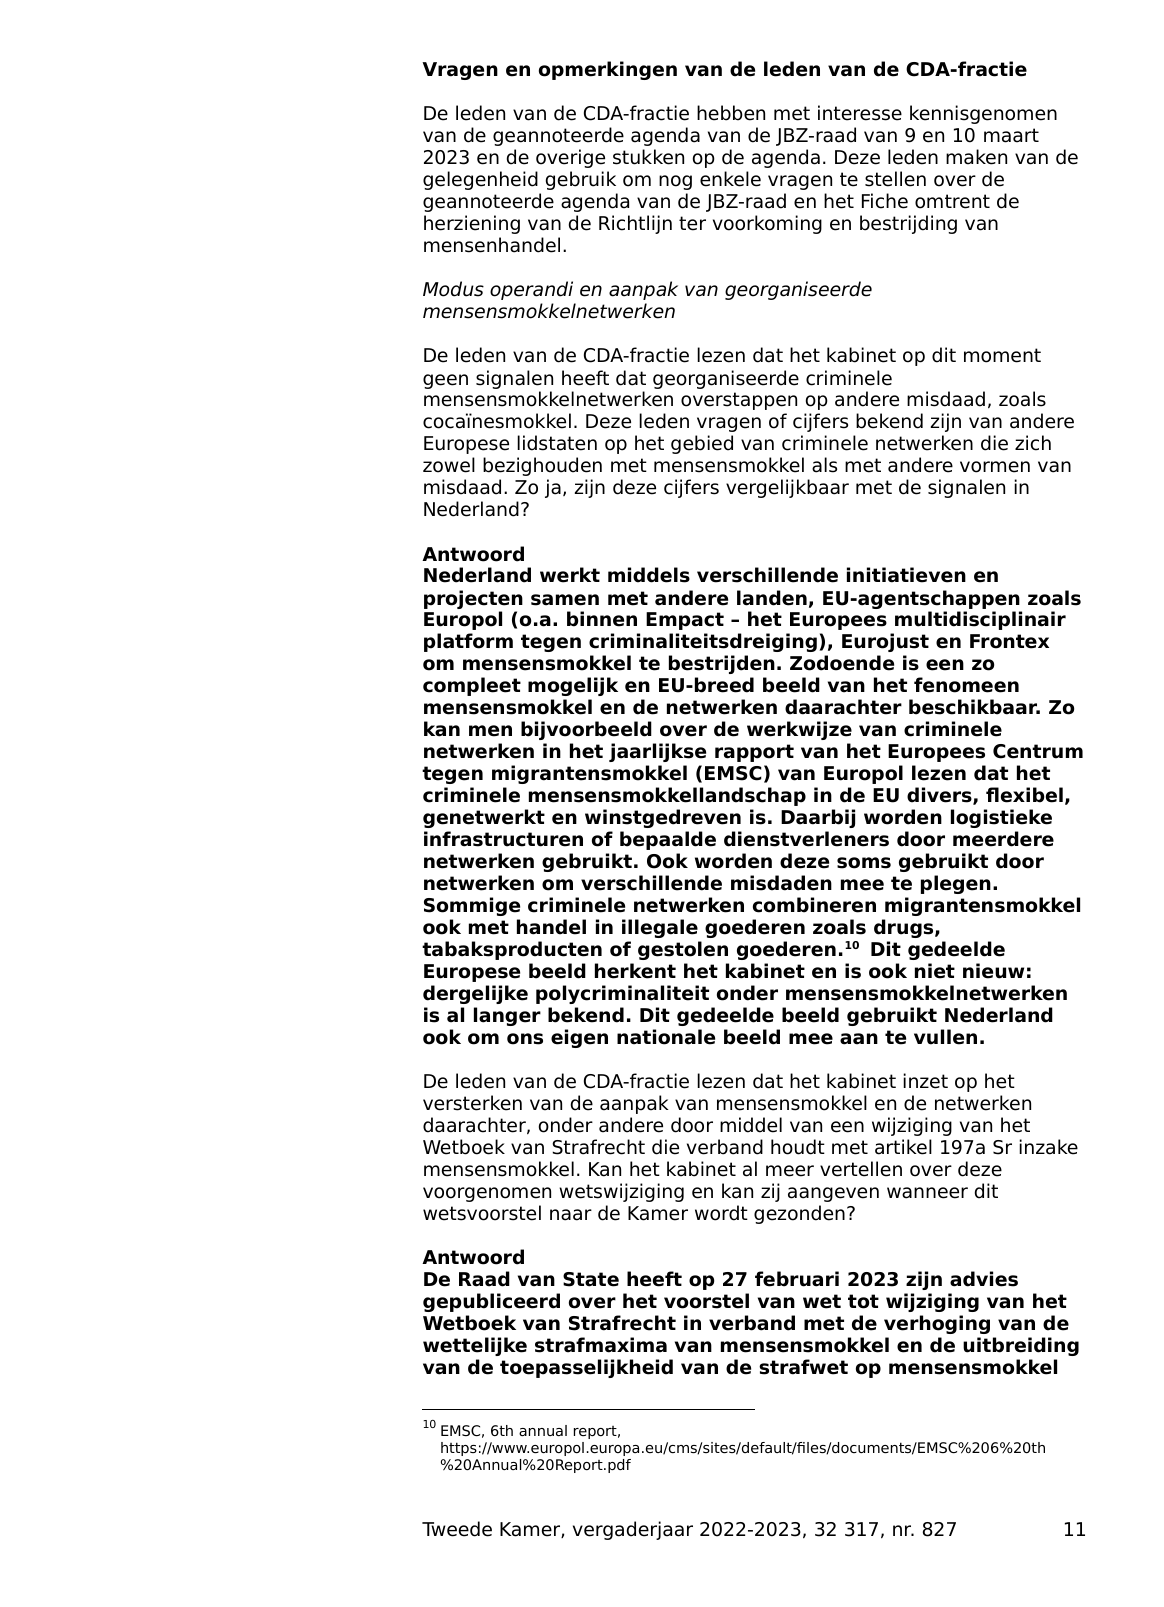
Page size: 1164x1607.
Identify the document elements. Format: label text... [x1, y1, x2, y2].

text Antwoord [422, 1247, 1087, 1269]
text Nederland werkt middels verschillende initiatieven en projecten samen met andere landen, EU-agentschappen zoals Europol (o.a. binnen Empact – het Europees multidisciplinair platform tegen criminaliteitsdreiging), Eurojust en Frontex om mensensmokkel te bestrijden. Zodoende is een zo compleet mogelijk en EU-breed beeld van het fenomeen mensensmokkel en de netwerken daarachter beschikbaar. Zo kan men bijvoorbeeld over de werkwijze van criminele netwerken in het jaarlijkse rapport van het Europees Centrum tegen migrantensmokkel (EMSC) van Europol lezen dat het criminele mensensmokkellandschap in de EU divers, flexibel, genetwerkt en winstgedreven is. Daarbij worden logistieke infrastructuren of bepaalde dienstverleners door meerdere netwerken gebruikt. Ook worden deze soms gebruikt door netwerken om verschillende misdaden mee te plegen. Sommige criminele netwerken combineren migrantensmokkel ook met handel in illegale goederen zoals drugs, tabaksproducten of gestolen goederen. Dit gedeelde Europese beeld herkent het kabinet en is ook niet nieuw: dergelijke polycriminaliteit onder mensensmokkelnetwerken is al langer bekend. Dit gedeelde beeld gebruikt Nederland ook om ons eigen nationale beeld mee aan te vullen. [422, 565, 1087, 1049]
subtitle Vragen en opmerkingen van de leden van de CDA-fractie [422, 59, 1087, 81]
text De leden van de CDA-fractie lezen dat het kabinet op dit moment geen signalen heeft dat georganiseerde criminele mensensmokkelnetwerken overstappen op andere misdaad, zoals cocaïnesmokkel. Deze leden vragen of cijfers bekend zijn van andere Europese lidstaten op het gebied van criminele netwerken die zich zowel bezighouden met mensensmokkel als met andere vormen van misdaad. Zo ja, zijn deze cijfers vergelijkbaar met de signalen in Nederland? [422, 345, 1087, 521]
text EMSC, 6th annual report, https://www.europol.europa.eu/cms/sites/default/files/documents/EMSC%206%20th%20Annual%20Report.pdf [422, 1418, 1087, 1474]
text Antwoord [422, 543, 1087, 565]
subtitle Modus operandi en aanpak van georganiseerde mensensmokkelnetwerken [422, 279, 1087, 323]
text De leden van de CDA-fractie lezen dat het kabinet inzet op het versterken van de aanpak van mensensmokkel en de netwerken daarachter, onder andere door middel van een wijziging van het Wetboek van Strafrecht die verband houdt met artikel 197a Sr inzake mensensmokkel. Kan het kabinet al meer vertellen over deze voorgenomen wetswijziging en kan zij aangeven wanneer dit wetsvoorstel naar de Kamer wordt gezonden? [422, 1071, 1087, 1225]
text De Raad van State heeft op 27 februari 2023 zijn advies gepubliceerd over het voorstel van wet tot wijziging van het Wetboek van Strafrecht in verband met de verhoging van de wettelijke strafmaxima van mensensmokkel en de uitbreiding van de toepasselijkheid van de strafwet op mensensmokkel [422, 1269, 1087, 1379]
text De leden van de CDA-fractie hebben met interesse kennisgenomen van de geannoteerde agenda van de JBZ-raad van 9 en 10 maart 2023 en de overige stukken op de agenda. Deze leden maken van de gelegenheid gebruik om nog enkele vragen te stellen over de geannoteerde agenda van de JBZ-raad en het Fiche omtrent de herziening van de Richtlijn ter voorkoming en bestrijding van mensenhandel. [422, 103, 1087, 257]
